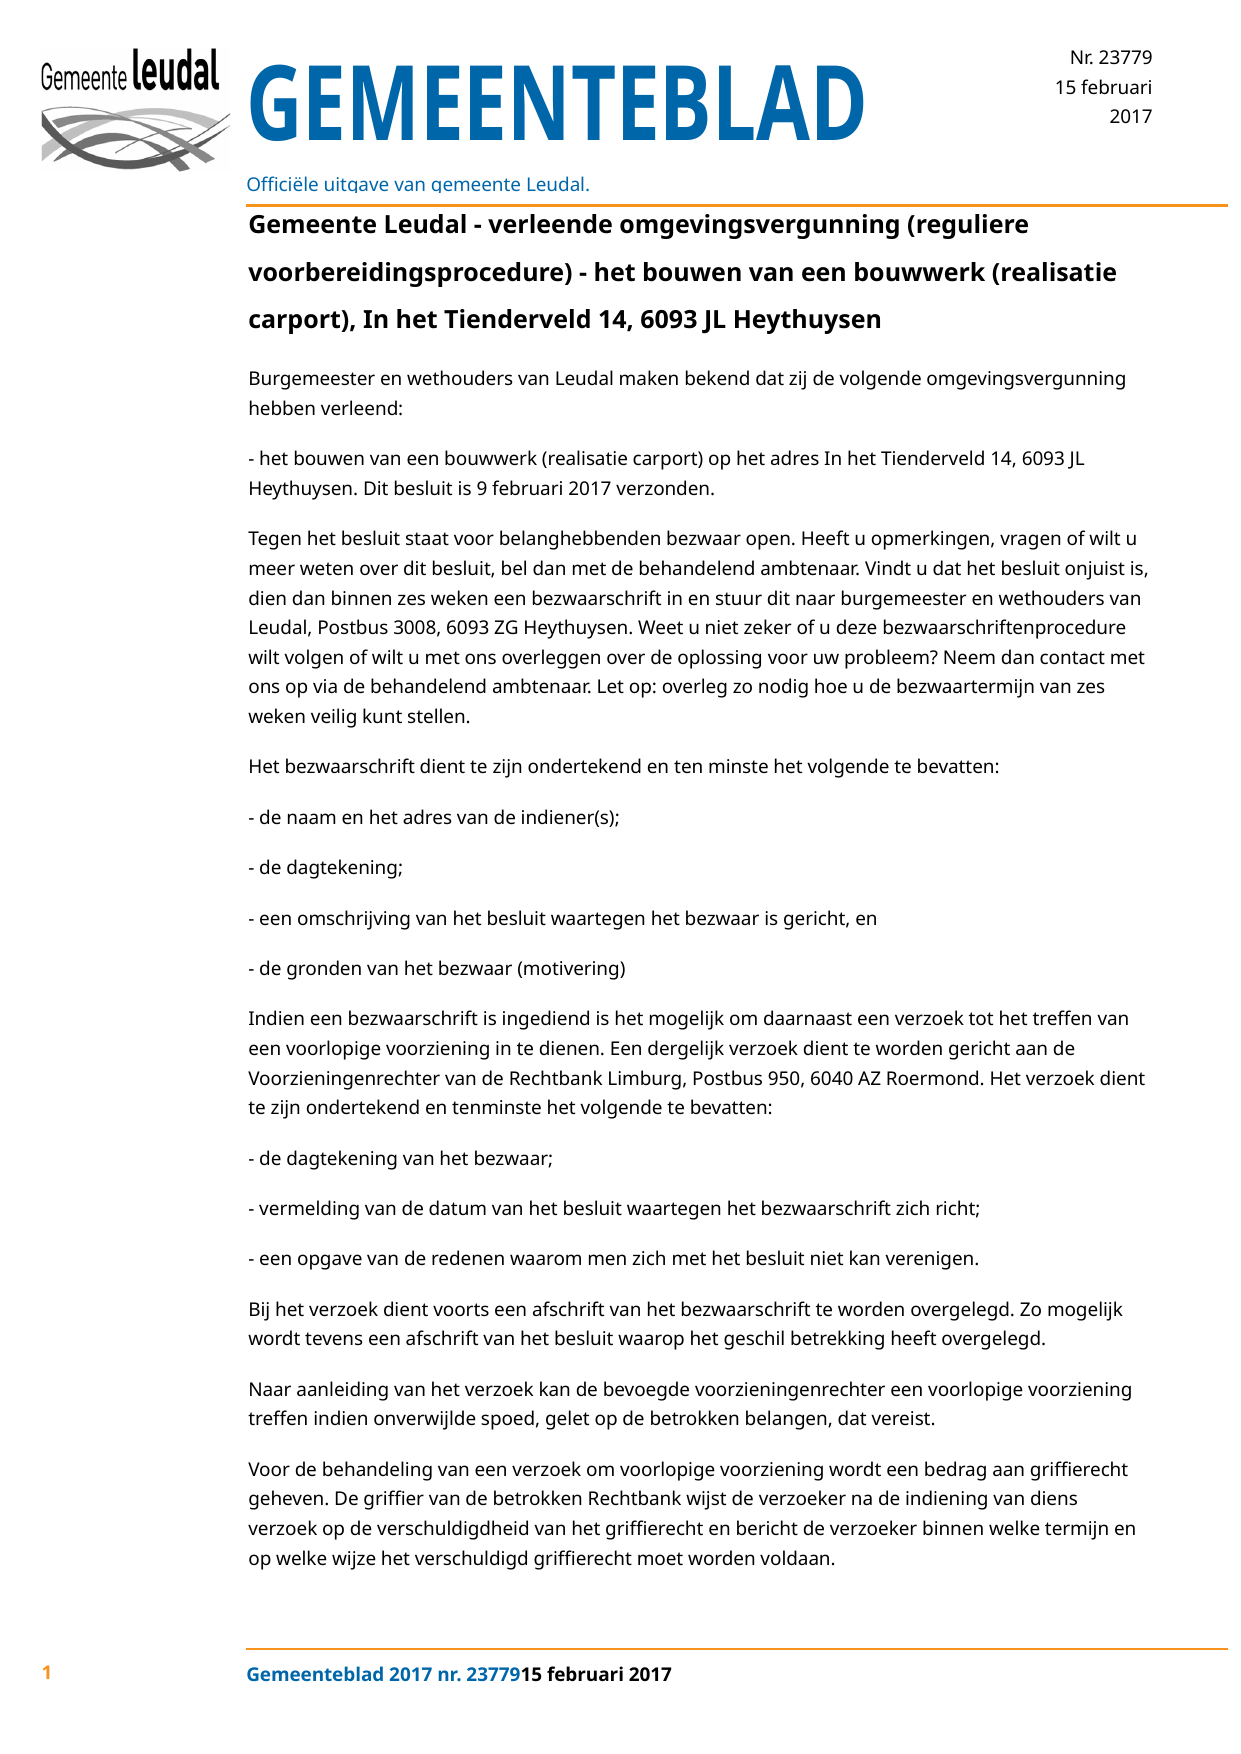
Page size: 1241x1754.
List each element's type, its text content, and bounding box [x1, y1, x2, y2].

text - de dagtekening; [248, 854, 1152, 880]
text - een omschrijving van het besluit waartegen het bezwaar is gericht, en [248, 905, 1152, 930]
text - het bouwen van een bouwwerk (realisatie carport) op het adres In het Tienderveld 14, 6093 JL Heythuysen. Dit besluit is 9 februari 2017 verzonden. [248, 446, 1152, 501]
text Voor de behandeling van een verzoek om voorlopige voorziening wordt een bedrag aan griffierecht geheven. De griffier van de betrokken Rechtbank wijst de verzoeker na de indiening van diens verzoek op de verschuldigdheid van het griffierecht en bericht de verzoeker binnen welke termijn en op welke wijze het verschuldigd griffierecht moet worden voldaan. [248, 1456, 1152, 1570]
text - de dagtekening van het bezwaar; [248, 1145, 1152, 1170]
text - de naam en het adres van de indiener(s); [248, 804, 1152, 829]
text - de gronden van het bezwaar (motivering) [248, 955, 1152, 981]
text Burgemeester en wethouders van Leudal maken bekend dat zij de volgende omgevingsvergunning hebben verleend: [248, 366, 1152, 421]
text Gemeente Leudal - verleende omgevingsvergunning (reguliere voorbereidingsprocedure) - het bouwen van een bouwwerk (realisatie carport), In het Tienderveld 14, 6093 JL Heythuysen [248, 207, 1152, 336]
text Indien een bezwaarschrift is ingediend is het mogelijk om daarnaast een verzoek tot het treffen van een voorlopige voorziening in te dienen. Een dergelijk verzoek dient te worden gericht aan de Voorzieningenrechter van de Rechtbank Limburg, Postbus 950, 6040 AZ Roermond. Het verzoek dient te zijn ondertekend en tenminste het volgende te bevatten: [248, 1006, 1152, 1120]
text - vermelding van de datum van het besluit waartegen het bezwaarschrift zich richt; [248, 1195, 1152, 1221]
picture [41, 47, 231, 172]
text Tegen het besluit staat voor belanghebbenden bezwaar open. Heeft u opmerkingen, vragen of wilt u meer weten over dit besluit, bel dan met de behandelend ambtenaar. Vindt u dat het besluit onjuist is, dien dan binnen zes weken een bezwaarschrift in en stuur dit naar burgemeester en wethouders van Leudal, Postbus 3008, 6093 ZG Heythuysen. Weet u niet zeker of u deze bezwaarschriftenprocedure wilt volgen of wilt u met ons overleggen over de oplossing voor uw probleem? Neem dan contact met ons op via de behandelend ambtenaar. Let op: overleg zo nodig hoe u de bezwaartermijn van zes weken veilig kunt stellen. [248, 526, 1152, 729]
text Naar aanleiding van het verzoek kan de bevoegde voorzieningenrechter een voorlopige voorziening treffen indien onverwijlde spoed, gelet op de betrokken belangen, dat vereist. [248, 1376, 1152, 1431]
text Het bezwaarschrift dient te zijn ondertekend en ten minste het volgende te bevatten: [248, 753, 1152, 779]
text Bij het verzoek dient voorts een afschrift van het bezwaarschrift te worden overgelegd. Zo mogelijk wordt tevens een afschrift van het besluit waarop het geschil betrekking heeft overgelegd. [248, 1296, 1152, 1351]
text - een opgave van de redenen waarom men zich met het besluit niet kan verenigen. [248, 1246, 1152, 1271]
